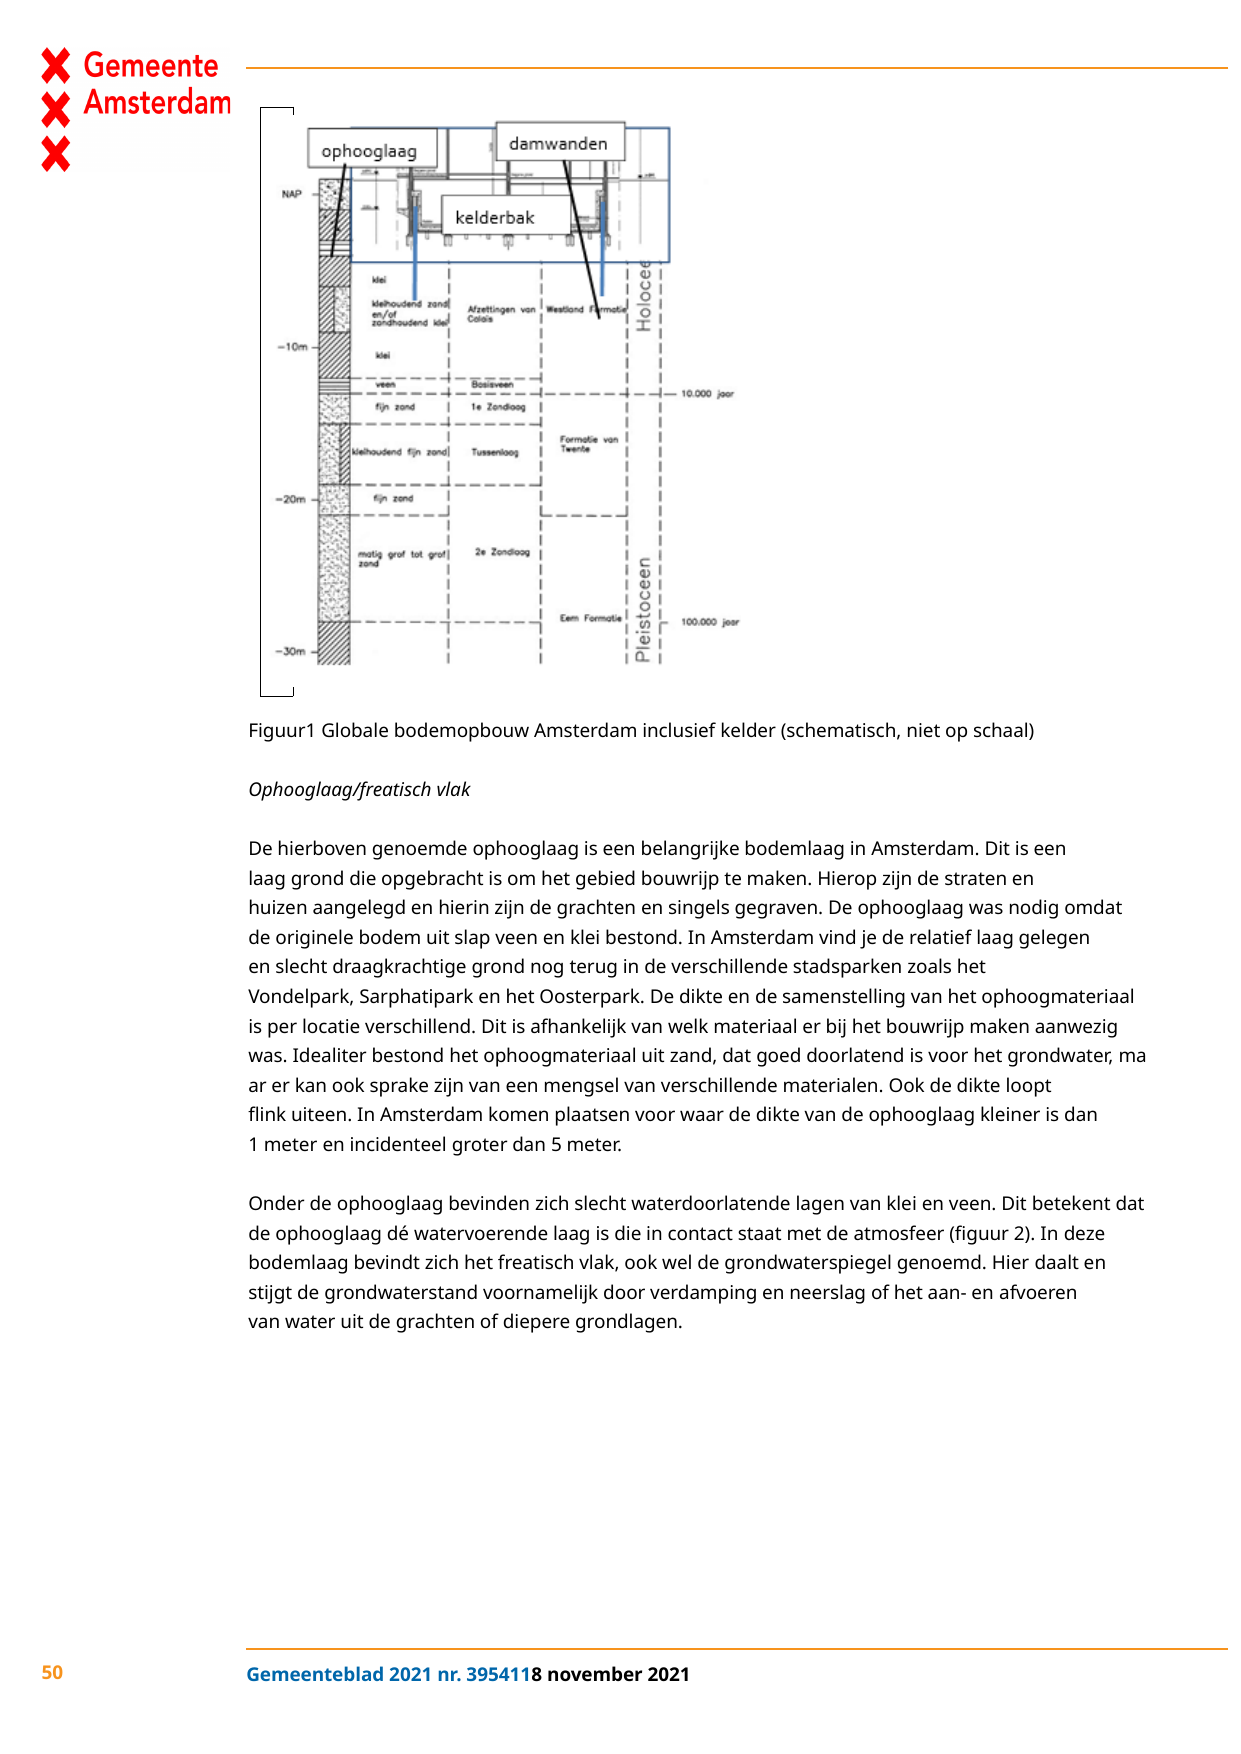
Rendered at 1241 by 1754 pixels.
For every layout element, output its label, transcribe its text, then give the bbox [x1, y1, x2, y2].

text Figuur1 Globale bodemopbouw Amsterdam inclusief kelder (schematisch, niet op schaal) [248, 717, 1152, 743]
text De hierboven genoemde ophooglaag is een belangrijke bodemlaag in Amsterdam. Dit is een laag grond die opgebracht is om het gebied bouwrijp te maken. Hierop zijn de straten en huizen aangelegd en hierin zijn de grachten en singels gegraven. De ophooglaag was nodig omdat de originele bodem uit slap veen en klei bestond. In Amsterdam vind je de relatief laag gelegen en slecht draagkrachtige grond nog terug in de verschillende stadsparken zoals het Vondelpark, Sarphatipark en het Oosterpark. De dikte en de samenstelling van het ophoogmateriaal is per locatie verschillend. Dit is afhankelijk van welk materiaal er bij het bouwrijp maken aanwezig was. Idealiter bestond het ophoogmateriaal uit zand, dat goed doorlatend is voor het grondwater, maar er kan ook sprake zijn van een mengsel van verschillende materialen. Ook de dikte loopt flink uiteen. In Amsterdam komen plaatsen voor waar de dikte van de ophooglaag kleiner is dan 1 meter en incidenteel groter dan 5 meter. [248, 835, 1152, 1157]
text Ophooglaag/freatisch vlak [248, 776, 1152, 802]
picture [268, 115, 742, 687]
text Onder de ophooglaag bevinden zich slecht waterdoorlatende lagen van klei en veen. Dit betekent dat de ophooglaag dé watervoerende laag is die in contact staat met de atmosfeer (figuur 2). In deze bodemlaag bevindt zich het freatisch vlak, ook wel de grondwaterspiegel genoemd. Hier daalt en stijgt de grondwaterstand voornamelijk door verdamping en neerslag of het aan- en afvoeren van water uit de grachten of diepere grondlagen. [248, 1190, 1152, 1334]
picture [41, 47, 231, 172]
